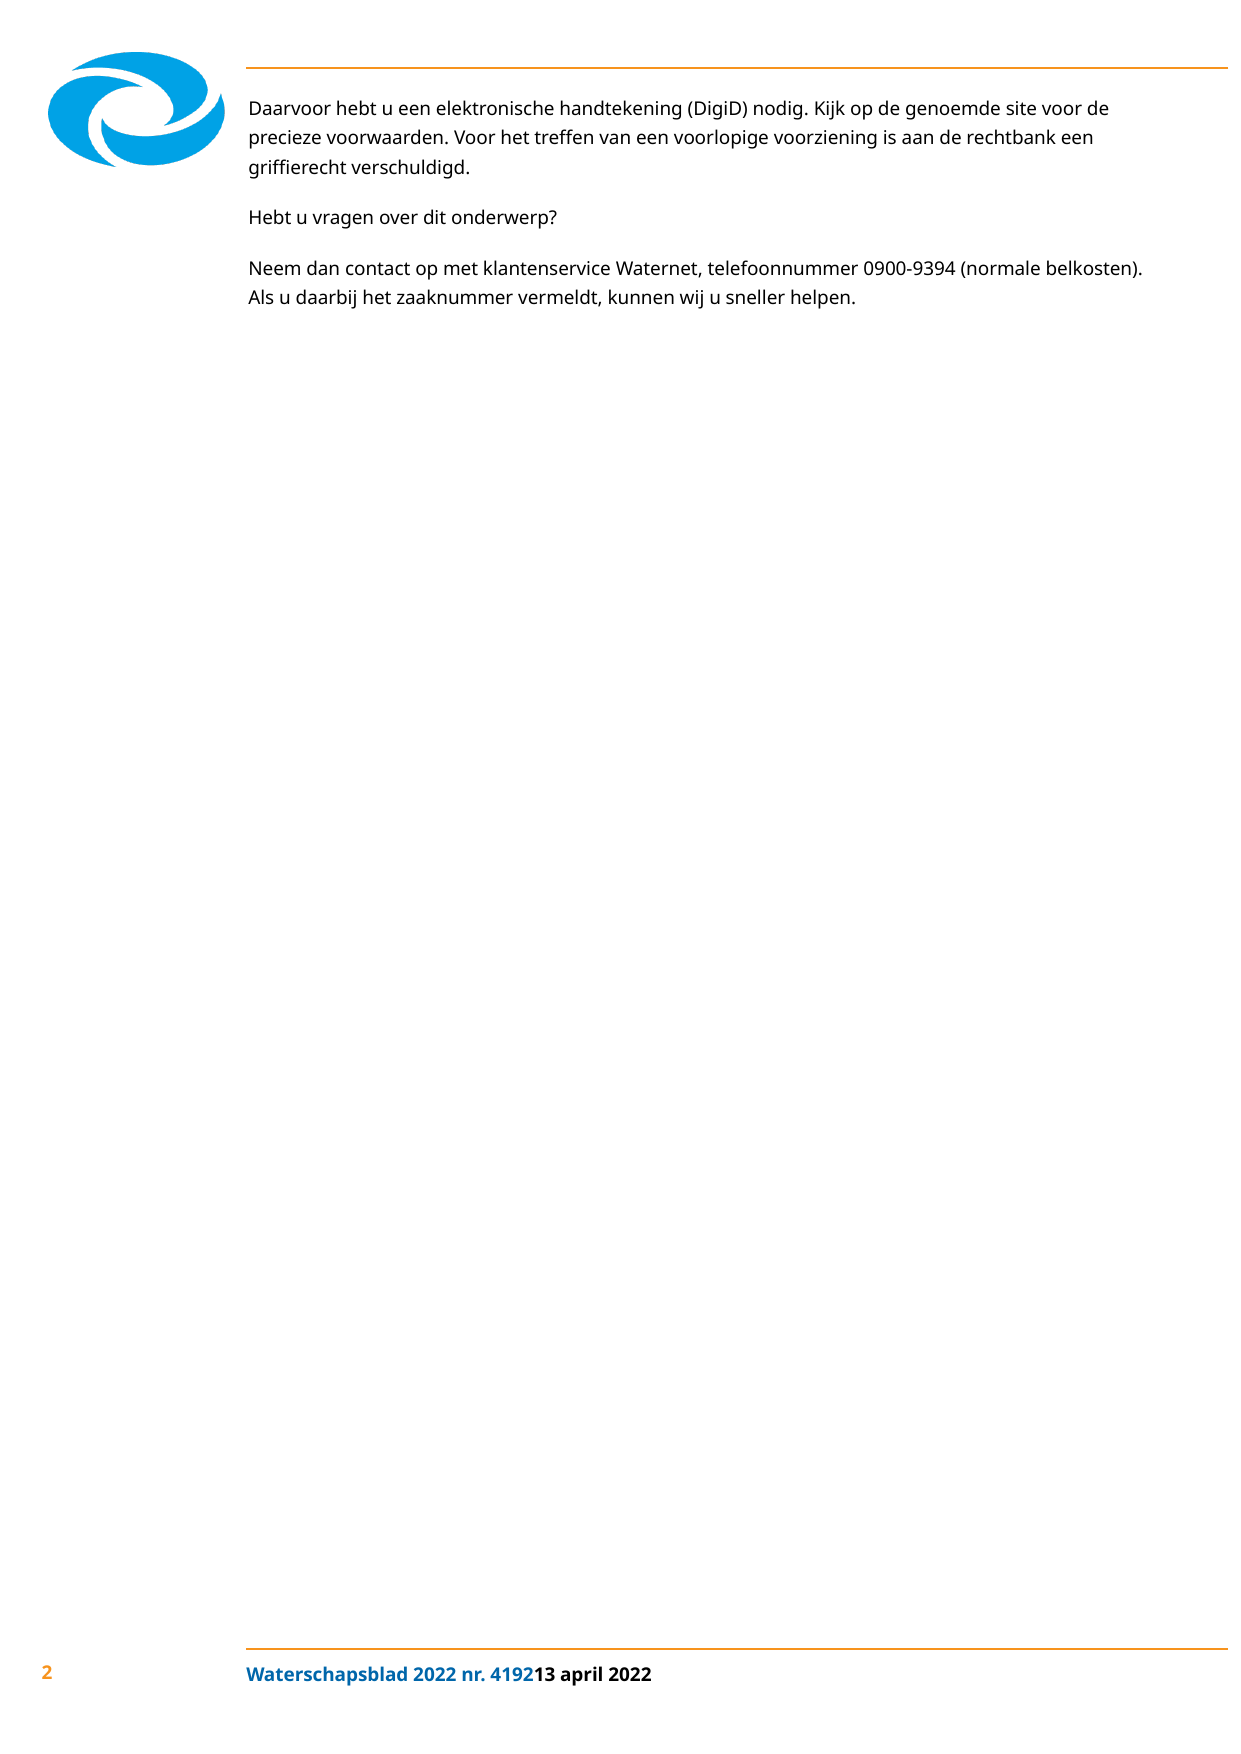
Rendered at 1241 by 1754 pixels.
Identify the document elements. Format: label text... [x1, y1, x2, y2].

text Neem dan contact op met klantenservice Waternet, telefoonnummer 0900-9394 (normale belkosten). Als u daarbij het zaaknummer vermeldt, kunnen wij u sneller helpen. [248, 255, 1152, 310]
picture [41, 47, 231, 172]
text Daarvoor hebt u een elektronische handtekening (DigiD) nodig. Kijk op de genoemde site voor de precieze voorwaarden. Voor het treffen van een voorlopige voorziening is aan de rechtbank een griffierecht verschuldigd. [248, 95, 1152, 180]
text Hebt u vragen over dit onderwerp? [248, 204, 1152, 230]
